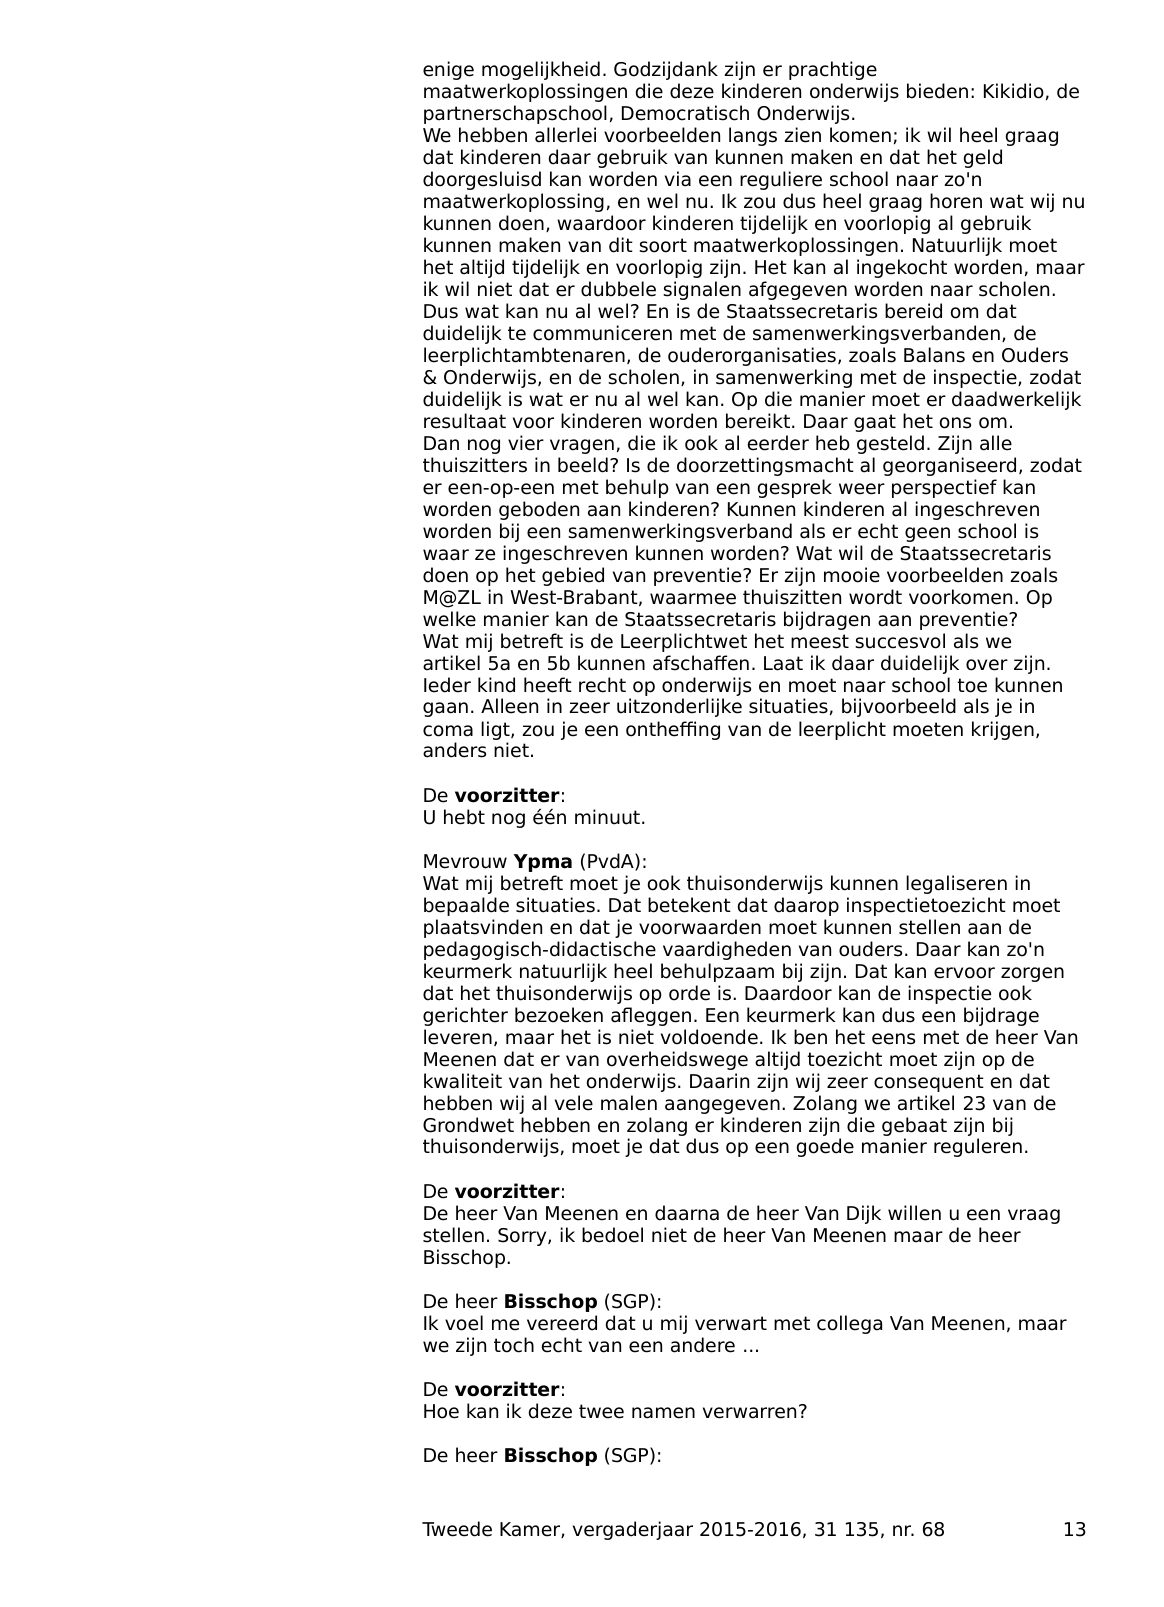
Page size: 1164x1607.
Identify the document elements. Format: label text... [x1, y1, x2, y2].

text De voorzitter: [422, 1379, 1087, 1401]
text De voorzitter: [422, 1181, 1087, 1203]
text We hebben allerlei voorbeelden langs zien komen; ik wil heel graag dat kinderen daar gebruik van kunnen maken en dat het geld doorgesluisd kan worden via een reguliere school naar zo'n maatwerkoplossing, en wel nu. Ik zou dus heel graag horen wat wij nu kunnen doen, waardoor kinderen tijdelijk en voorlopig al gebruik kunnen maken van dit soort maatwerkoplossingen. Natuurlijk moet het altijd tijdelijk en voorlopig zijn. Het kan al ingekocht worden, maar ik wil niet dat er dubbele signalen afgegeven worden naar scholen. Dus wat kan nu al wel? En is de Staatssecretaris bereid om dat duidelijk te communiceren met de samenwerkingsverbanden, de leerplichtambtenaren, de ouderorganisaties, zoals Balans en Ouders & Onderwijs, en de scholen, in samenwerking met de inspectie, zodat duidelijk is wat er nu al wel kan. Op die manier moet er daadwerkelijk resultaat voor kinderen worden bereikt. Daar gaat het ons om. [422, 125, 1087, 433]
text Hoe kan ik deze twee namen verwarren? [422, 1401, 1087, 1423]
text De heer Bisschop (SGP): [422, 1291, 1087, 1313]
text De heer Van Meenen en daarna de heer Van Dijk willen u een vraag stellen. Sorry, ik bedoel niet de heer Van Meenen maar de heer Bisschop. [422, 1203, 1087, 1268]
text De voorzitter: [422, 784, 1087, 807]
text De heer Bisschop (SGP): [422, 1445, 1087, 1467]
text Dan nog vier vragen, die ik ook al eerder heb gesteld. Zijn alle thuiszitters in beeld? Is de doorzettingsmacht al georganiseerd, zodat er een-op-een met behulp van een gesprek weer perspectief kan worden geboden aan kinderen? Kunnen kinderen al ingeschreven worden bij een samenwerkingsverband als er echt geen school is waar ze ingeschreven kunnen worden? Wat wil de Staatssecretaris doen op het gebied van preventie? Er zijn mooie voorbeelden zoals M@ZL in West-Brabant, waarmee thuiszitten wordt voorkomen. Op welke manier kan de Staatssecretaris bijdragen aan preventie? [422, 433, 1087, 631]
text enige mogelijkheid. Godzijdank zijn er prachtige maatwerkoplossingen die deze kinderen onderwijs bieden: Kikidio, de partnerschapschool, Democratisch Onderwijs. [422, 59, 1087, 125]
text Mevrouw Ypma (PvdA): [422, 851, 1087, 873]
text Ik voel me vereerd dat u mij verwart met collega Van Meenen, maar we zijn toch echt van een andere ... [422, 1313, 1087, 1357]
text U hebt nog één minuut. [422, 807, 1087, 828]
text Wat mij betreft is de Leerplichtwet het meest succesvol als we artikel 5a en 5b kunnen afschaffen. Laat ik daar duidelijk over zijn. Ieder kind heeft recht op onderwijs en moet naar school toe kunnen gaan. Alleen in zeer uitzonderlijke situaties, bijvoorbeeld als je in coma ligt, zou je een ontheffing van de leerplicht moeten krijgen, anders niet. [422, 631, 1087, 762]
text Wat mij betreft moet je ook thuisonderwijs kunnen legaliseren in bepaalde situaties. Dat betekent dat daarop inspectietoezicht moet plaatsvinden en dat je voorwaarden moet kunnen stellen aan de pedagogisch-didactische vaardigheden van ouders. Daar kan zo'n keurmerk natuurlijk heel behulpzaam bij zijn. Dat kan ervoor zorgen dat het thuisonderwijs op orde is. Daardoor kan de inspectie ook gerichter bezoeken afleggen. Een keurmerk kan dus een bijdrage leveren, maar het is niet voldoende. Ik ben het eens met de heer Van Meenen dat er van overheidswege altijd toezicht moet zijn op de kwaliteit van het onderwijs. Daarin zijn wij zeer consequent en dat hebben wij al vele malen aangegeven. Zolang we artikel 23 van de Grondwet hebben en zolang er kinderen zijn die gebaat zijn bij thuisonderwijs, moet je dat dus op een goede manier reguleren. [422, 873, 1087, 1158]
